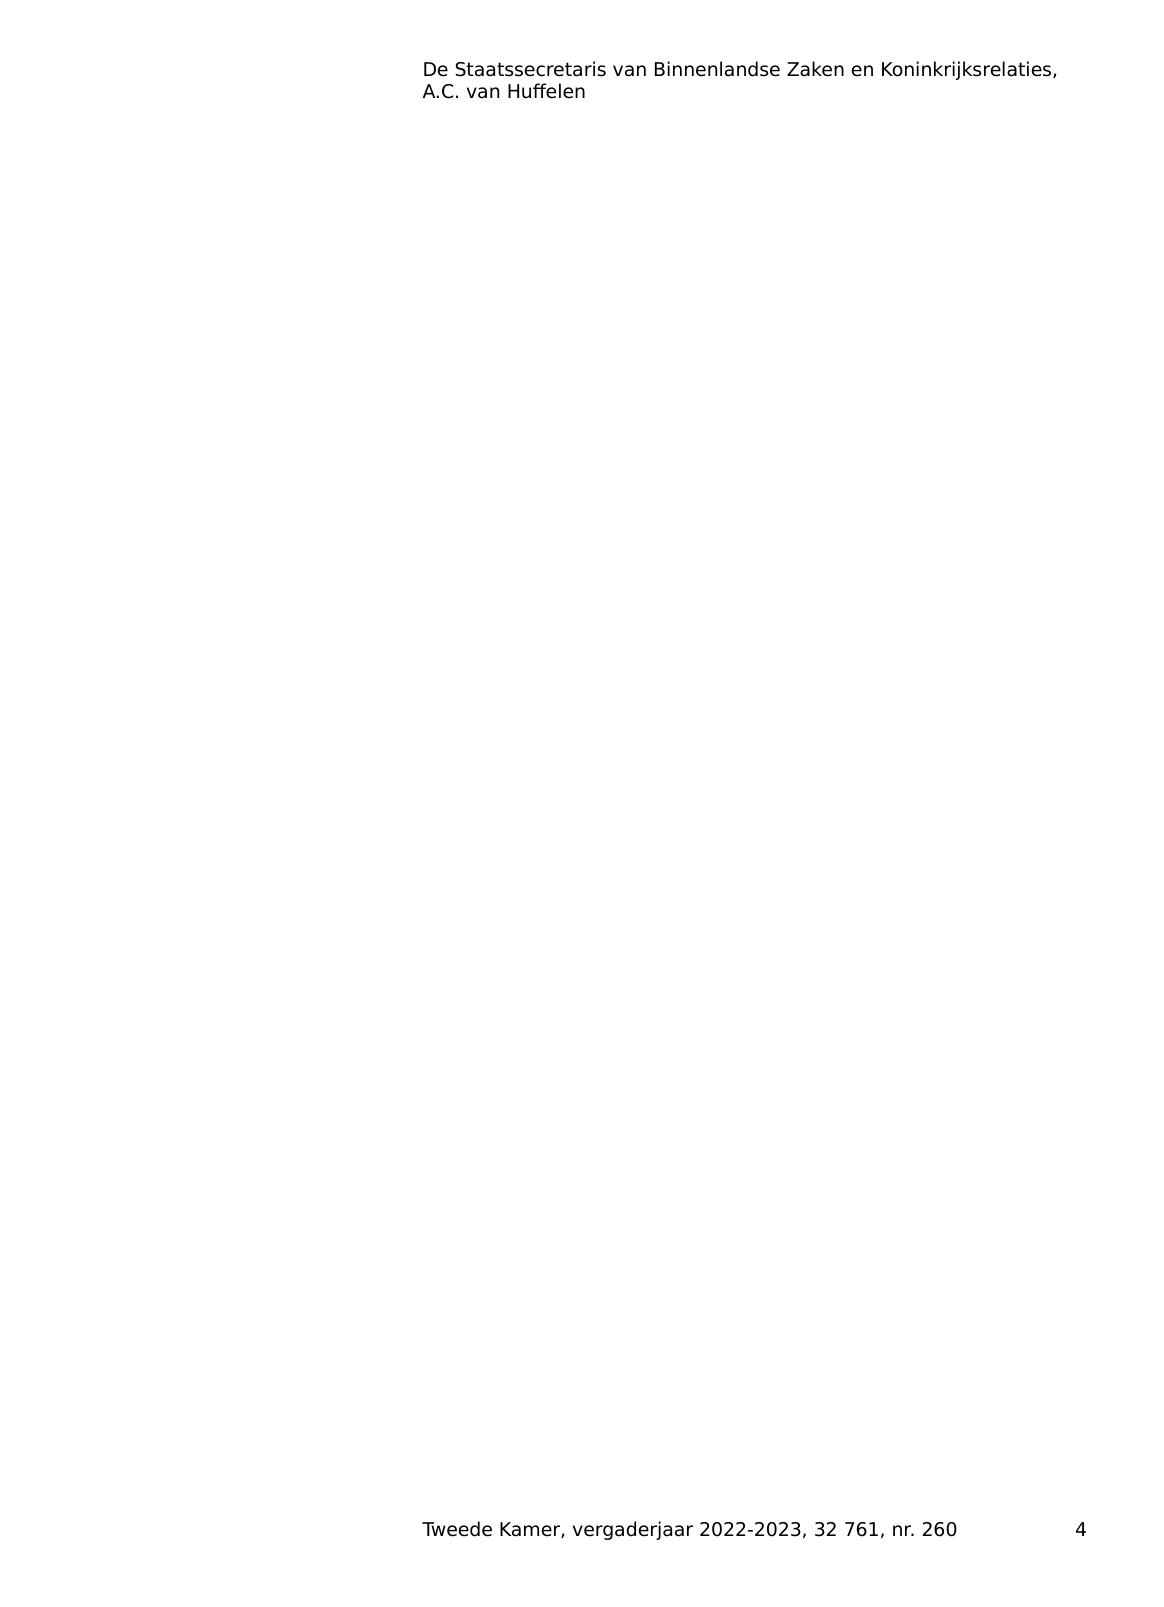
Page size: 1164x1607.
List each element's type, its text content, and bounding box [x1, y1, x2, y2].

text De Staatssecretaris van Binnenlandse Zaken en Koninkrijksrelaties, A.C. van Huffelen [422, 59, 1087, 103]
